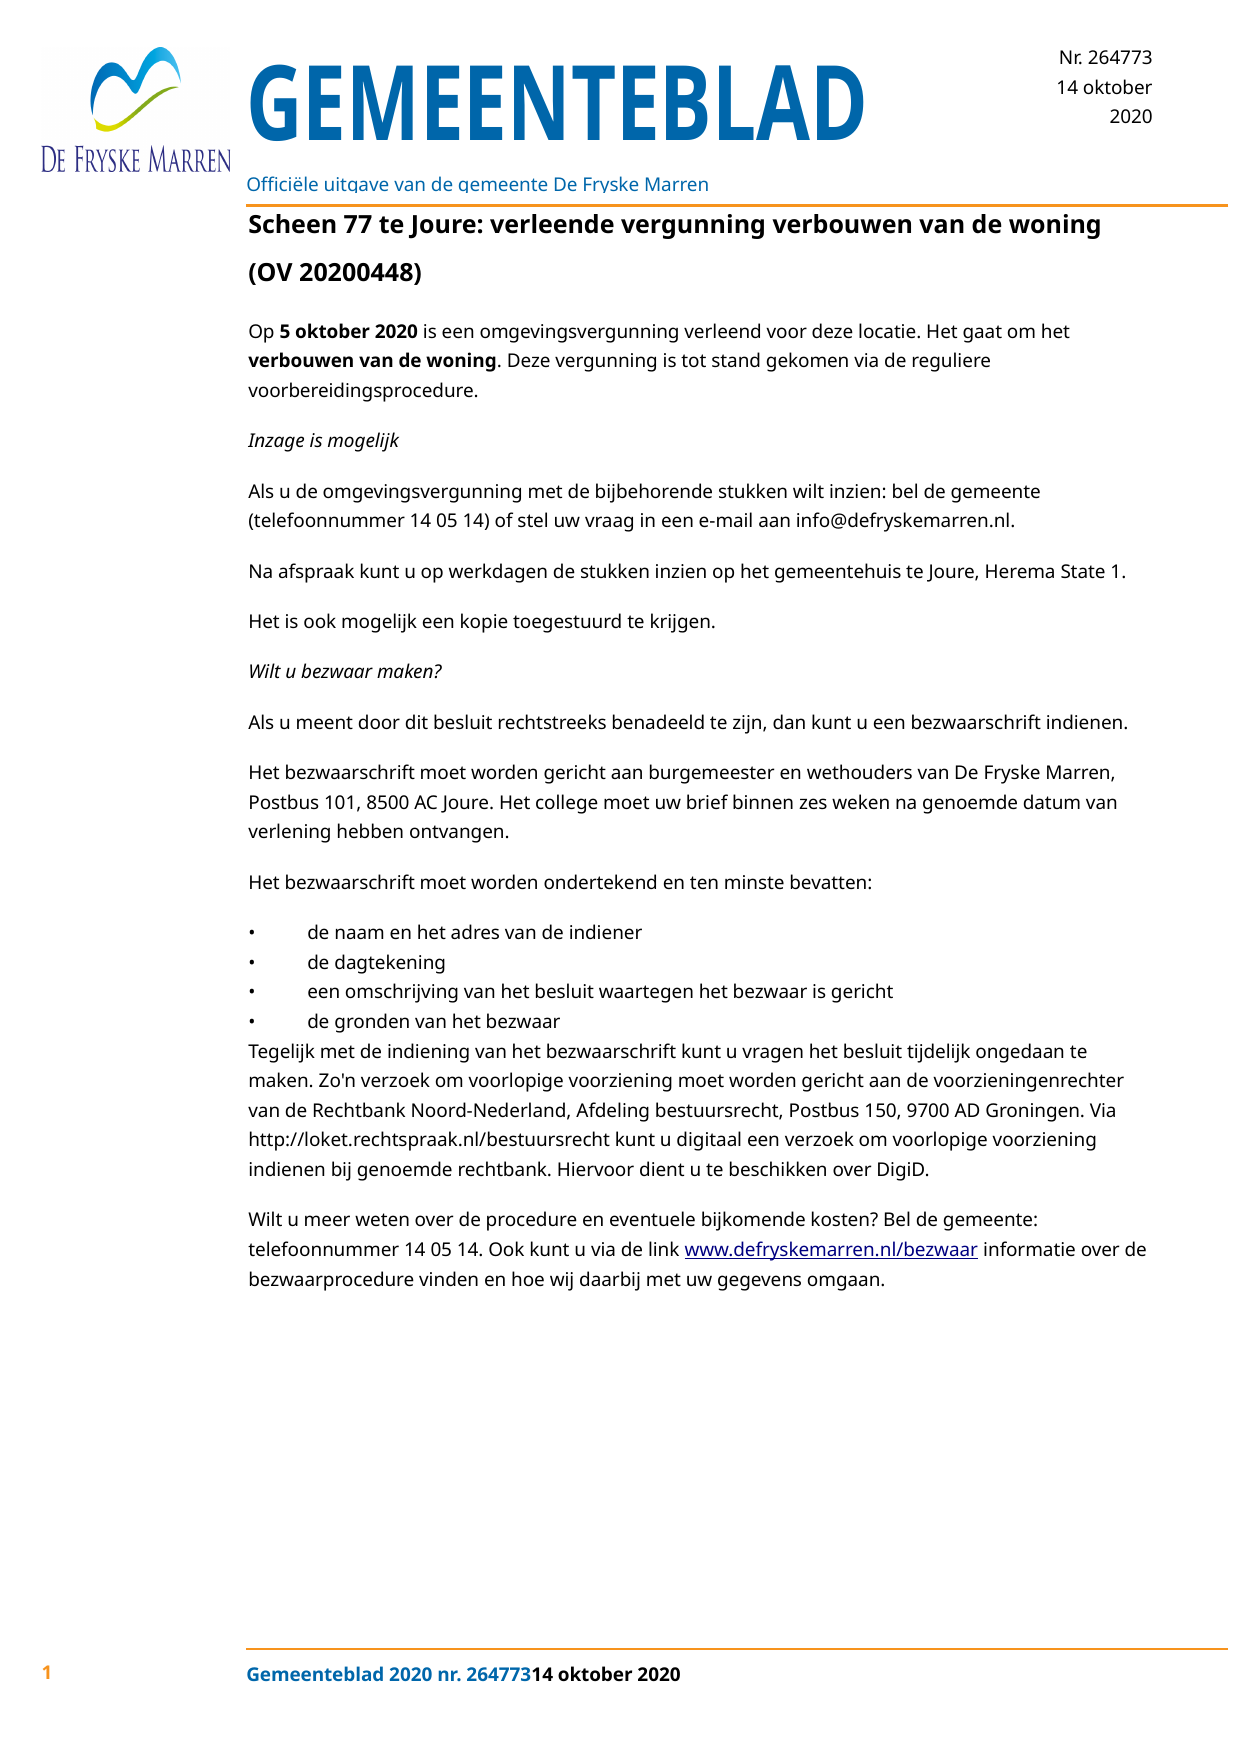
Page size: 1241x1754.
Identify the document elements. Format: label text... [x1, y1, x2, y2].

list de dagtekening [248, 949, 1152, 975]
text Als u meent door dit besluit rechtstreeks benadeeld te zijn, dan kunt u een bezwaarschrift indienen. [248, 709, 1152, 735]
text Op 5 oktober 2020 is een omgevingsvergunning verleend voor deze locatie. Het gaat om het verbouwen van de woning. Deze vergunning is tot stand gekomen via de reguliere voorbereidingsprocedure. [248, 318, 1152, 403]
text Wilt u meer weten over de procedure en eventuele bijkomende kosten? Bel de gemeente: telefoonnummer 14 05 14. Ook kunt u via de link www.defryskemarren.nl/bezwaar informatie over de bezwaarprocedure vinden en hoe wij daarbij met uw gegevens omgaan. [248, 1207, 1152, 1292]
text Het bezwaarschrift moet worden ondertekend en ten minste bevatten: [248, 869, 1152, 895]
text Tegelijk met de indiening van het bezwaarschrift kunt u vragen het besluit tijdelijk ongedaan te maken. Zo'n verzoek om voorlopige voorziening moet worden gericht aan de voorzieningenrechter van de Rechtbank Noord-Nederland, Afdeling bestuursrecht, Postbus 150, 9700 AD Groningen. Via http://loket.rechtspraak.nl/bestuursrecht kunt u digitaal een verzoek om voorlopige voorziening indienen bij genoemde rechtbank. Hiervoor dient u te beschikken over DigiD. [248, 1038, 1152, 1182]
text Het bezwaarschrift moet worden gericht aan burgemeester en wethouders van De Fryske Marren, Postbus 101, 8500 AC Joure. Het college moet uw brief binnen zes weken na genoemde datum van verlening hebben ontvangen. [248, 759, 1152, 844]
text Inzage is mogelijk [248, 427, 1152, 453]
list een omschrijving van het besluit waartegen het bezwaar is gericht [248, 979, 1152, 1004]
text Na afspraak kunt u op werkdagen de stukken inzien op het gemeentehuis te Joure, Herema State 1. [248, 558, 1152, 584]
text Wilt u bezwaar maken? [248, 659, 1152, 684]
list de naam en het adres van de indiener [248, 919, 1152, 945]
text Scheen 77 te Joure: verleende vergunning verbouwen van de woning (OV 20200448) [248, 207, 1152, 288]
list de gronden van het bezwaar [248, 1008, 1152, 1034]
text Het is ook mogelijk een kopie toegestuurd te krijgen. [248, 608, 1152, 634]
text Als u de omgevingsvergunning met de bijbehorende stukken wilt inzien: bel de gemeente (telefoonnummer 14 05 14) of stel uw vraag in een e-mail aan info@defryskemarren.nl. [248, 478, 1152, 533]
picture [41, 47, 231, 172]
